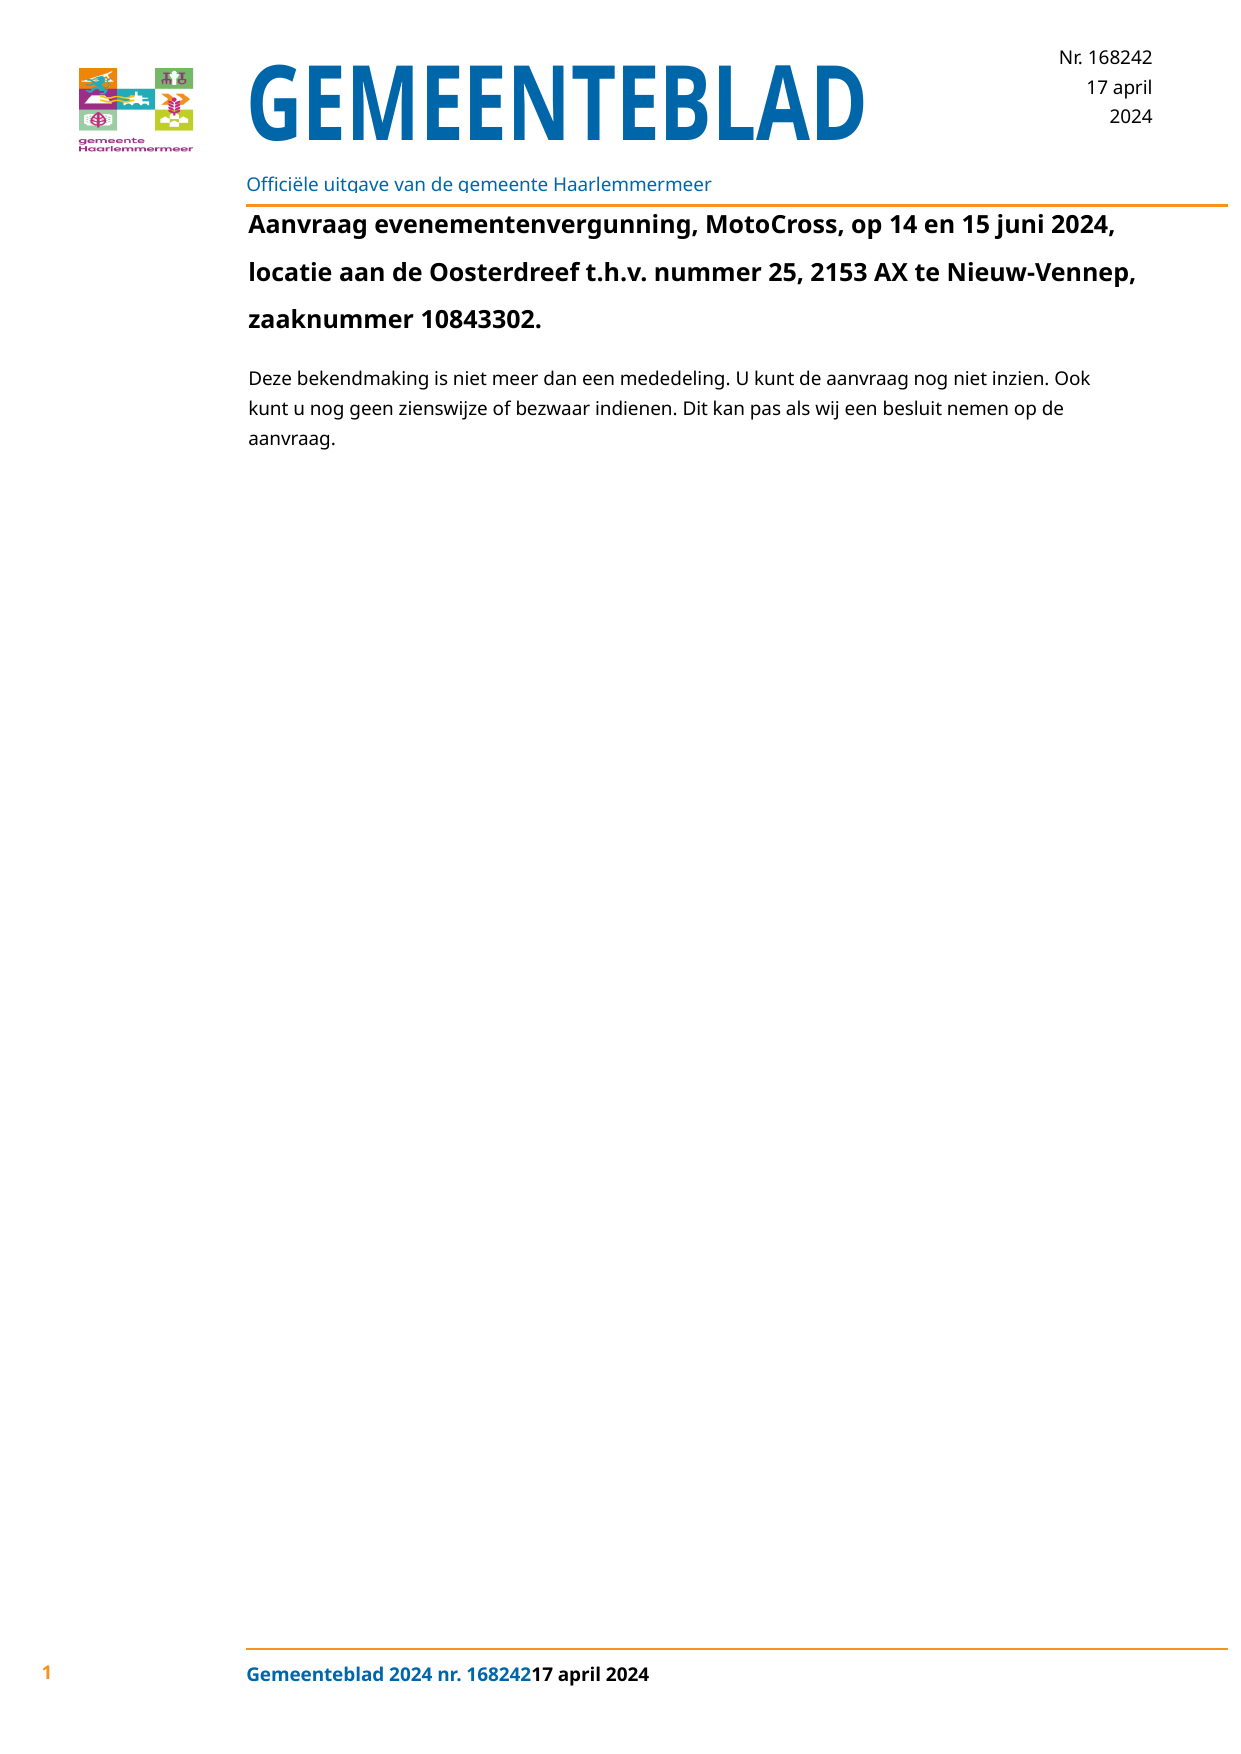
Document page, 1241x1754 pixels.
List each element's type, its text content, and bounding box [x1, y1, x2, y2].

text Deze bekendmaking is niet meer dan een mededeling. U kunt de aanvraag nog niet inzien. Ook kunt u nog geen zienswijze of bezwaar indienen. Dit kan pas als wij een besluit nemen op de aanvraag. [248, 366, 1152, 450]
text Aanvraag evenementenvergunning, MotoCross, op 14 en 15 juni 2024, locatie aan de Oosterdreef t.h.v. nummer 25, 2153 AX te Nieuw-Vennep, zaaknummer 10843302. [248, 207, 1152, 336]
picture [41, 47, 231, 172]
